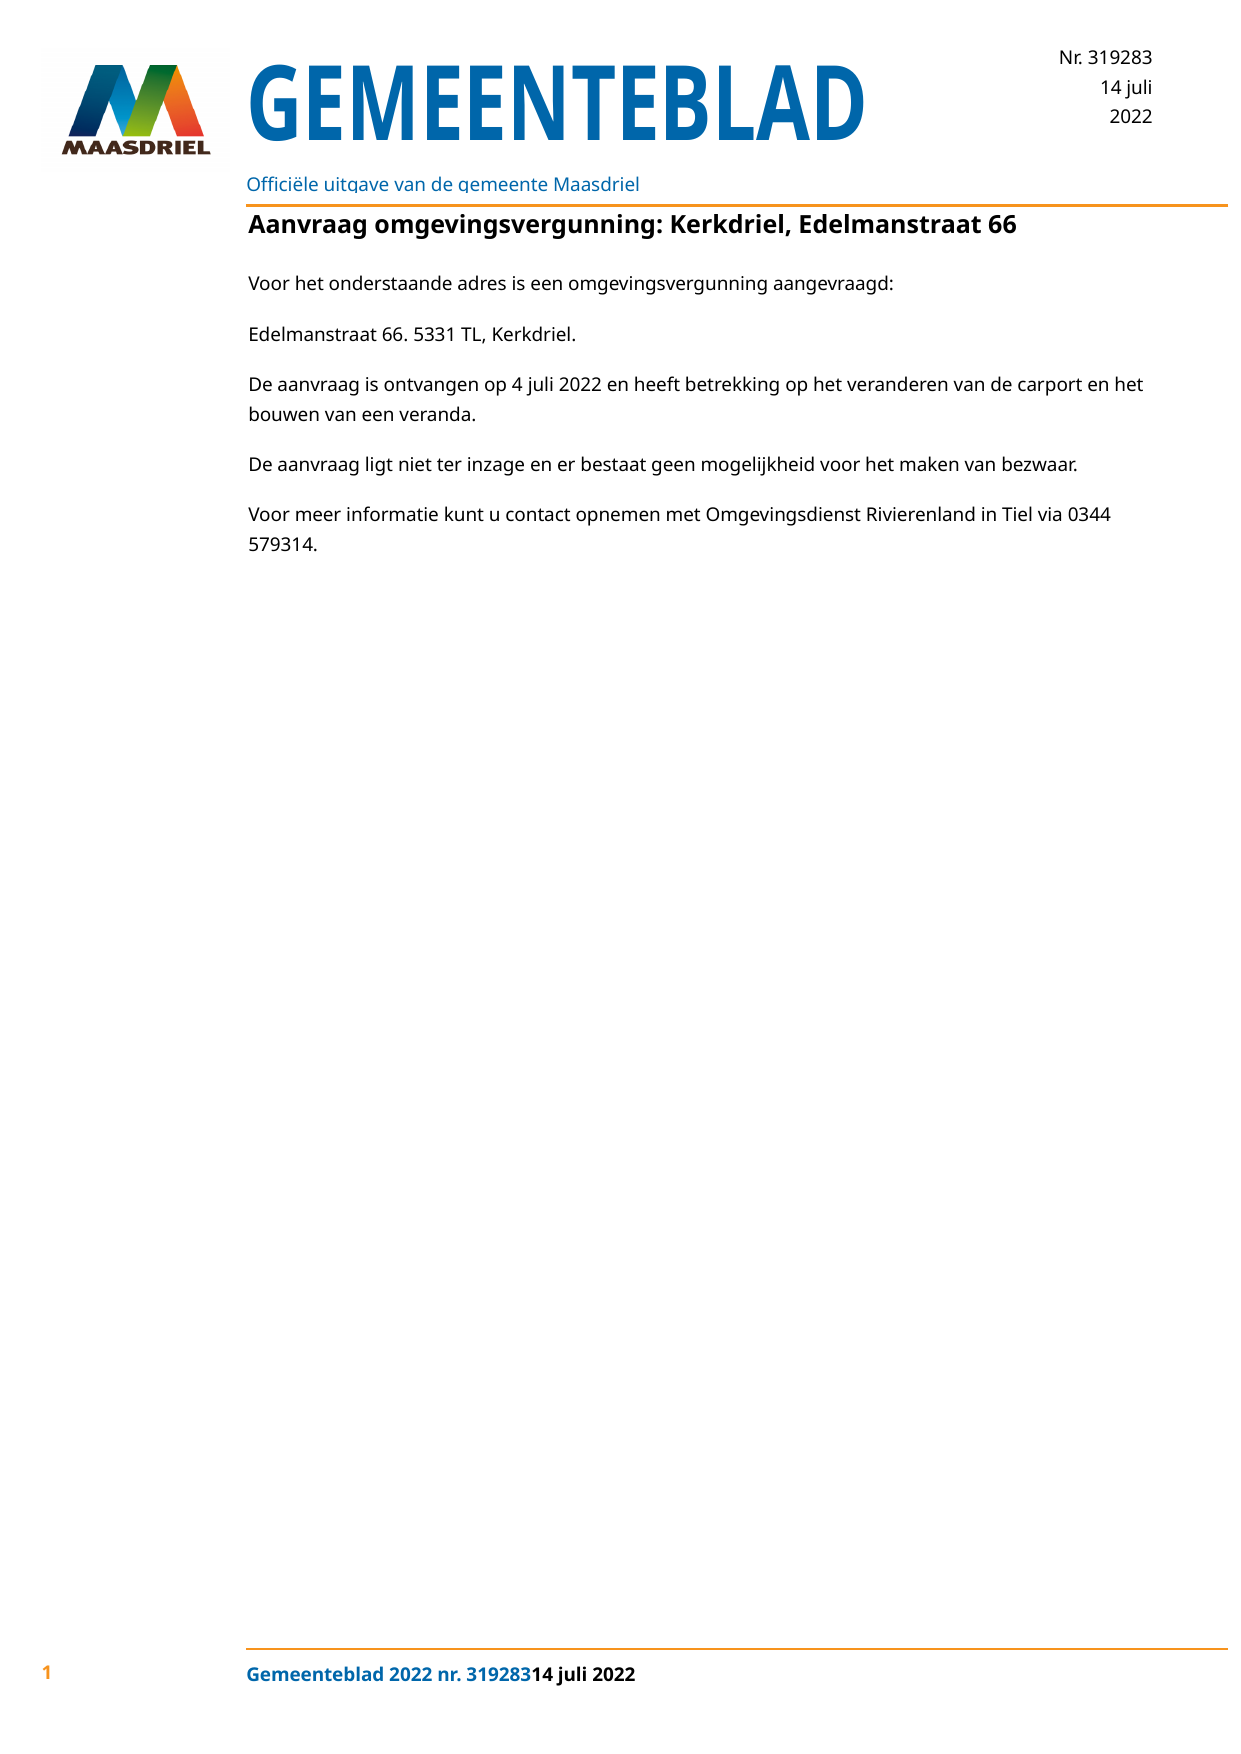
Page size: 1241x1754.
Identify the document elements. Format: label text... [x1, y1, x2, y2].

text Edelmanstraat 66. 5331 TL, Kerkdriel. [248, 321, 1152, 346]
text De aanvraag is ontvangen op 4 juli 2022 en heeft betrekking op het veranderen van de carport en het bouwen van een veranda. [248, 371, 1152, 426]
text De aanvraag ligt niet ter inzage en er bestaat geen mogelijkheid voor het maken van bezwaar. [248, 451, 1152, 477]
text Voor het onderstaande adres is een omgevingsvergunning aangevraagd: [248, 270, 1152, 296]
text Aanvraag omgevingsvergunning: Kerkdriel, Edelmanstraat 66 [248, 207, 1152, 241]
picture [41, 47, 231, 172]
text Voor meer informatie kunt u contact opnemen met Omgevingsdienst Rivierenland in Tiel via 0344 579314. [248, 502, 1152, 557]
